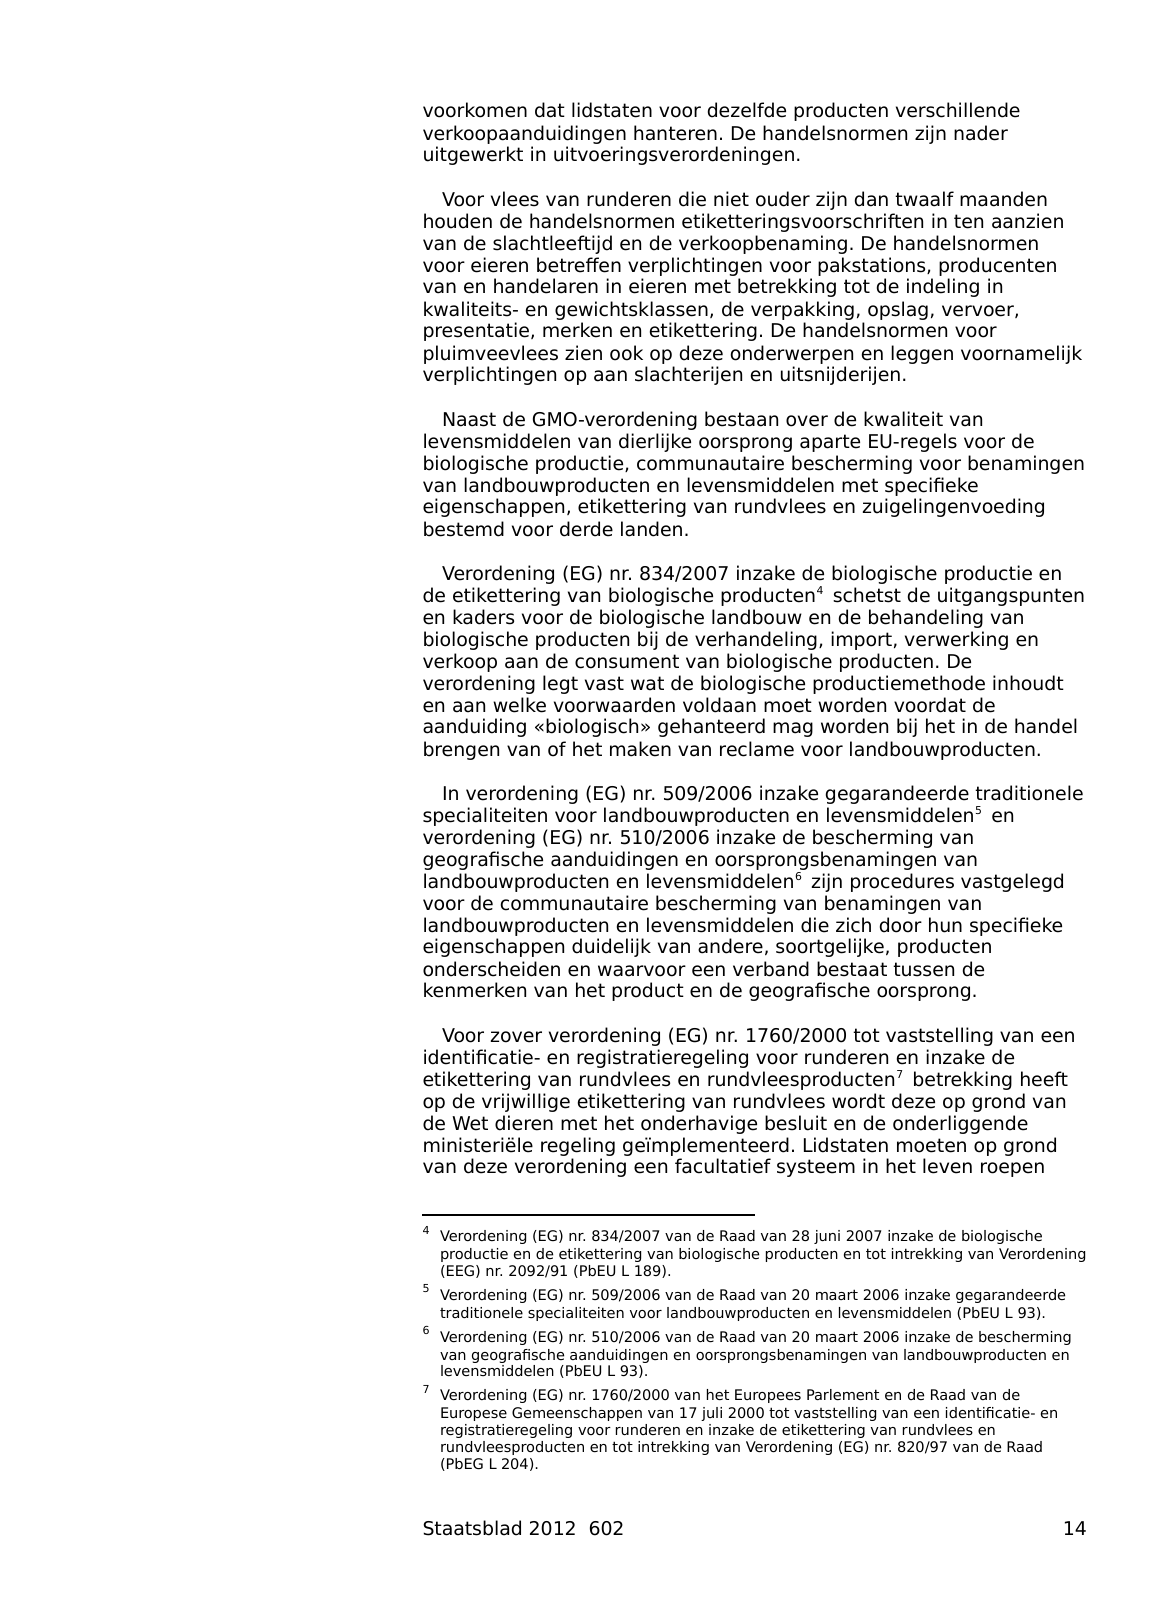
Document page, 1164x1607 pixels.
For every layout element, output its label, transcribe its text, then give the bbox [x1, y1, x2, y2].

text Verordening (EG) nr. 510/2006 van de Raad van 20 maart 2006 inzake de bescherming van geografische aanduidingen en oorsprongsbenamingen van landbouwproducten en levensmiddelen (PbEU L 93). [422, 1324, 1087, 1380]
text Voor vlees van runderen die niet ouder zijn dan twaalf maanden houden de handelsnormen etiketteringsvoorschriften in ten aanzien van de slachtleeftijd en de verkoopbenaming. De handelsnormen voor eieren betreffen verplichtingen voor pakstations, producenten van en handelaren in eieren met betrekking tot de indeling in kwaliteits- en gewichtsklassen, de verpakking, opslag, vervoer, presentatie, merken en etikettering. De handelsnormen voor pluimveevlees zien ook op deze onderwerpen en leggen voornamelijk verplichtingen op aan slachterijen en uitsnijderijen. [422, 188, 1087, 386]
text Voor zover verordening (EG) nr. 1760/2000 tot vaststelling van een identificatie- en registratieregeling voor runderen en inzake de etikettering van rundvlees en rundvleesproducten betrekking heeft op de vrijwillige etikettering van rundvlees wordt deze op grond van de Wet dieren met het onderhavige besluit en de onderliggende ministeriële regeling geïmplementeerd. Lidstaten moeten op grond van deze verordening een facultatief systeem in het leven roepen [422, 1024, 1087, 1178]
text Verordening (EG) nr. 1760/2000 van het Europees Parlement en de Raad van de Europese Gemeenschappen van 17 juli 2000 tot vaststelling van een identificatie- en registratieregeling voor runderen en inzake de etikettering van rundvlees en rundvleesproducten en tot intrekking van Verordening (EG) nr. 820/97 van de Raad (PbEG L 204). [422, 1383, 1087, 1473]
text Naast de GMO-verordening bestaan over de kwaliteit van levensmiddelen van dierlijke oorsprong aparte EU-regels voor de biologische productie, communautaire bescherming voor benamingen van landbouwproducten en levensmiddelen met specifieke eigenschappen, etikettering van rundvlees en zuigelingenvoeding bestemd voor derde landen. [422, 408, 1087, 540]
text Verordening (EG) nr. 834/2007 van de Raad van 28 juni 2007 inzake de biologische productie en de etikettering van biologische producten en tot intrekking van Verordening (EEG) nr. 2092/91 (PbEU L 189). [422, 1224, 1087, 1280]
text voorkomen dat lidstaten voor dezelfde producten verschillende verkoopaanduidingen hanteren. De handelsnormen zijn nader uitgewerkt in uitvoeringsverordeningen. [422, 100, 1087, 166]
text In verordening (EG) nr. 509/2006 inzake gegarandeerde traditionele specialiteiten voor landbouwproducten en levensmiddelen en verordening (EG) nr. 510/2006 inzake de bescherming van geografische aanduidingen en oorsprongsbenamingen van landbouwproducten en levensmiddelen zijn procedures vastgelegd voor de communautaire bescherming van benamingen van landbouwproducten en levensmiddelen die zich door hun specifieke eigenschappen duidelijk van andere, soortgelijke, producten onderscheiden en waarvoor een verband bestaat tussen de kenmerken van het product en de geografische oorsprong. [422, 783, 1087, 1002]
text Verordening (EG) nr. 509/2006 van de Raad van 20 maart 2006 inzake gegarandeerde traditionele specialiteiten voor landbouwproducten en levensmiddelen (PbEU L 93). [422, 1283, 1087, 1322]
text Verordening (EG) nr. 834/2007 inzake de biologische productie en de etikettering van biologische producten schetst de uitgangspunten en kaders voor de biologische landbouw en de behandeling van biologische producten bij de verhandeling, import, verwerking en verkoop aan de consument van biologische producten. De verordening legt vast wat de biologische productiemethode inhoudt en aan welke voorwaarden voldaan moet worden voordat de aanduiding «biologisch» gehanteerd mag worden bij het in de handel brengen van of het maken van reclame voor landbouwproducten. [422, 563, 1087, 760]
